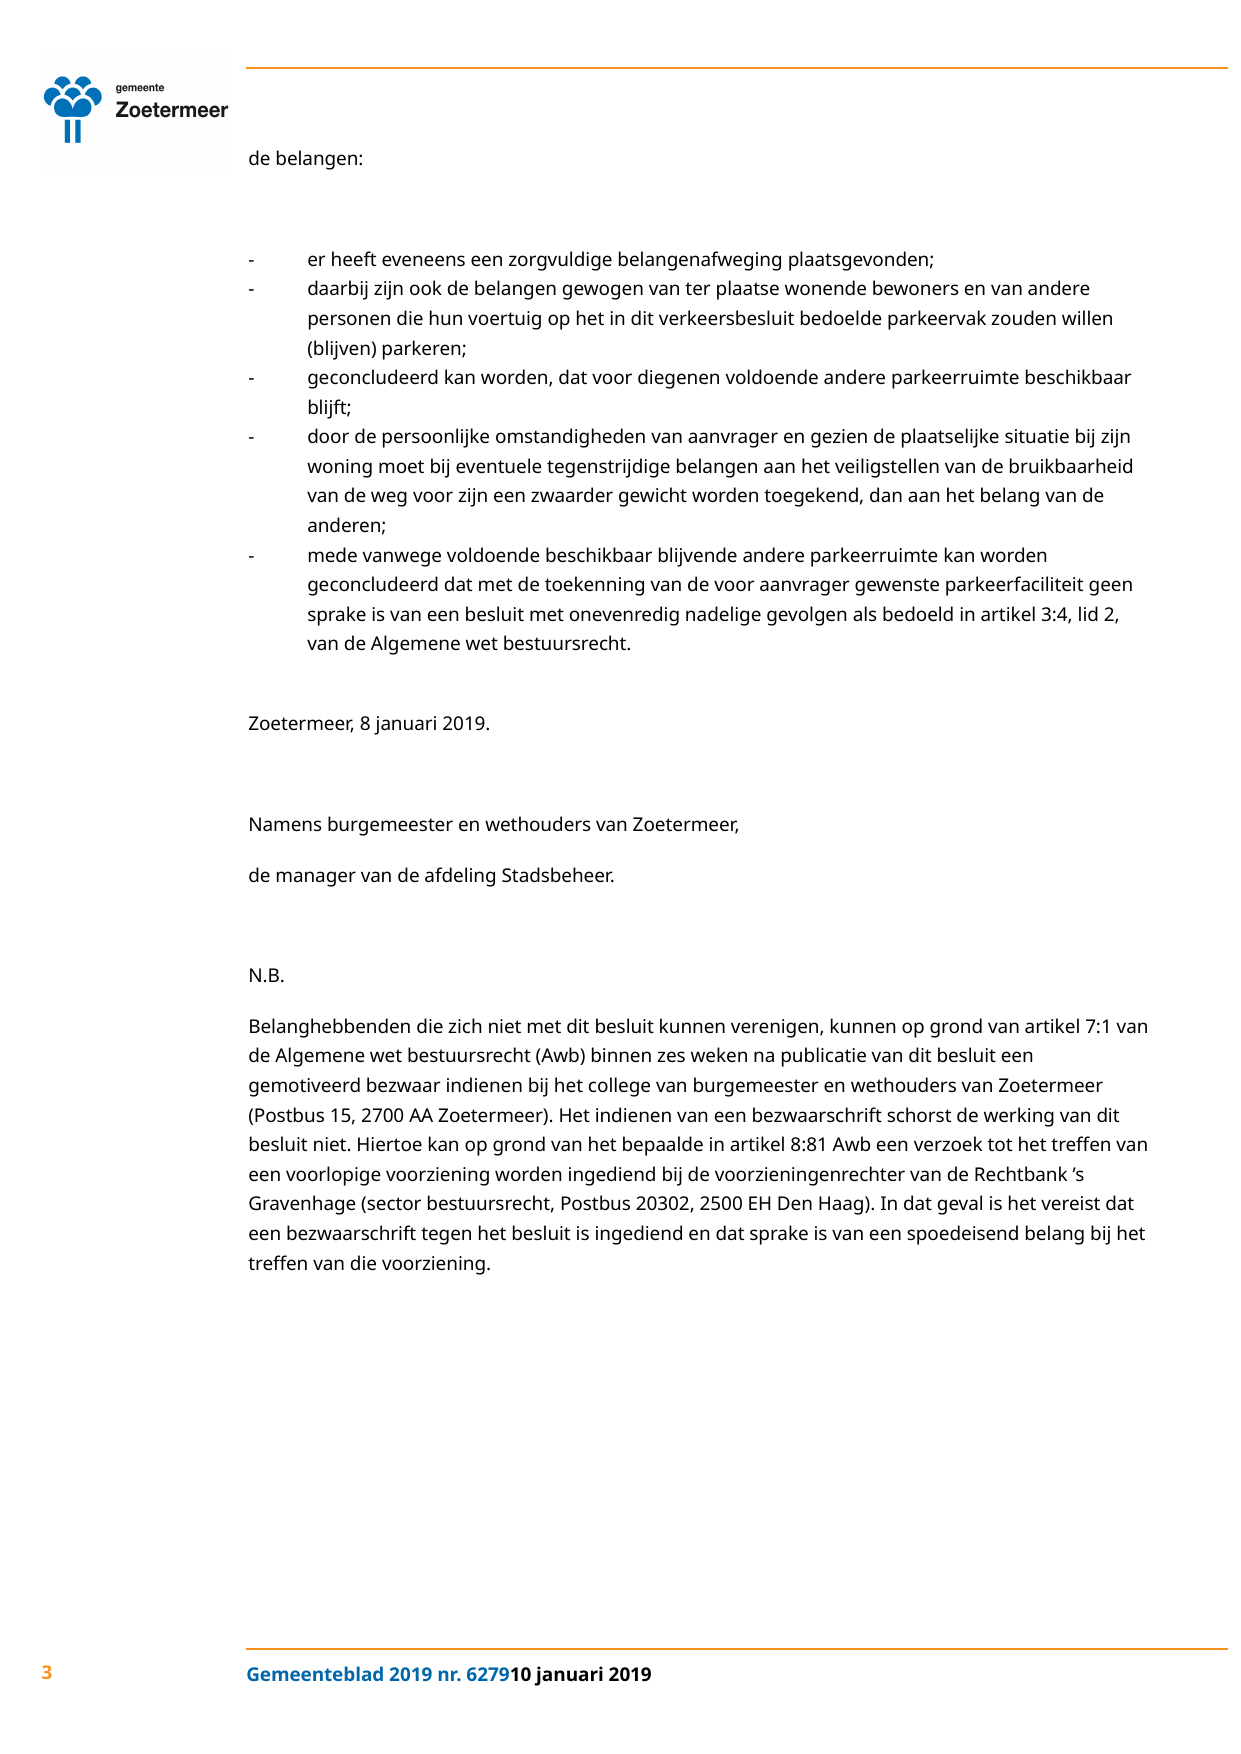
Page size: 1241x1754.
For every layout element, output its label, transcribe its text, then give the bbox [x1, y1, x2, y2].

text N.B. [248, 963, 1152, 988]
text Namens burgemeester en wethouders van Zoetermeer, [248, 811, 1152, 837]
text de belangen: [248, 145, 1152, 171]
list mede vanwege voldoende beschikbaar blijvende andere parkeerruimte kan worden geconcludeerd dat met de toekenning van de voor aanvrager gewenste parkeerfaciliteit geen sprake is van een besluit met onevenredig nadelige gevolgen als bedoeld in artikel 3:4, lid 2, van de Algemene wet bestuursrecht. [248, 542, 1152, 656]
picture [41, 47, 231, 172]
list er heeft eveneens een zorgvuldige belangenafweging plaatsgevonden; [248, 246, 1152, 272]
text de manager van de afdeling Stadsbeheer. [248, 862, 1152, 888]
text Zoetermeer, 8 januari 2019. [248, 711, 1152, 736]
text Belanghebbenden die zich niet met dit besluit kunnen verenigen, kunnen op grond van artikel 7:1 van de Algemene wet bestuursrecht (Awb) binnen zes weken na publicatie van dit besluit een gemotiveerd bezwaar indienen bij het college van burgemeester en wethouders van Zoetermeer (Postbus 15, 2700 AA Zoetermeer). Het indienen van een bezwaarschrift schorst de werking van dit besluit niet. Hiertoe kan op grond van het bepaalde in artikel 8:81 Awb een verzoek tot het treffen van een voorlopige voorziening worden ingediend bij de voorzieningenrechter van de Rechtbank ’s Gravenhage (sector bestuursrecht, Postbus 20302, 2500 EH Den Haag). In dat geval is het vereist dat een bezwaarschrift tegen het besluit is ingediend en dat sprake is van een spoedeisend belang bij het treffen van die voorziening. [248, 1013, 1152, 1276]
list daarbij zijn ook de belangen gewogen van ter plaatse wonende bewoners en van andere personen die hun voertuig op het in dit verkeersbesluit bedoelde parkeervak zouden willen (blijven) parkeren; [248, 276, 1152, 361]
list geconcludeerd kan worden, dat voor diegenen voldoende andere parkeerruimte beschikbaar blijft; [248, 364, 1152, 420]
list door de persoonlijke omstandigheden van aanvrager en gezien de plaatselijke situatie bij zijn woning moet bij eventuele tegenstrijdige belangen aan het veiligstellen van de bruikbaarheid van de weg voor zijn een zwaarder gewicht worden toegekend, dan aan het belang van de anderen; [248, 423, 1152, 538]
